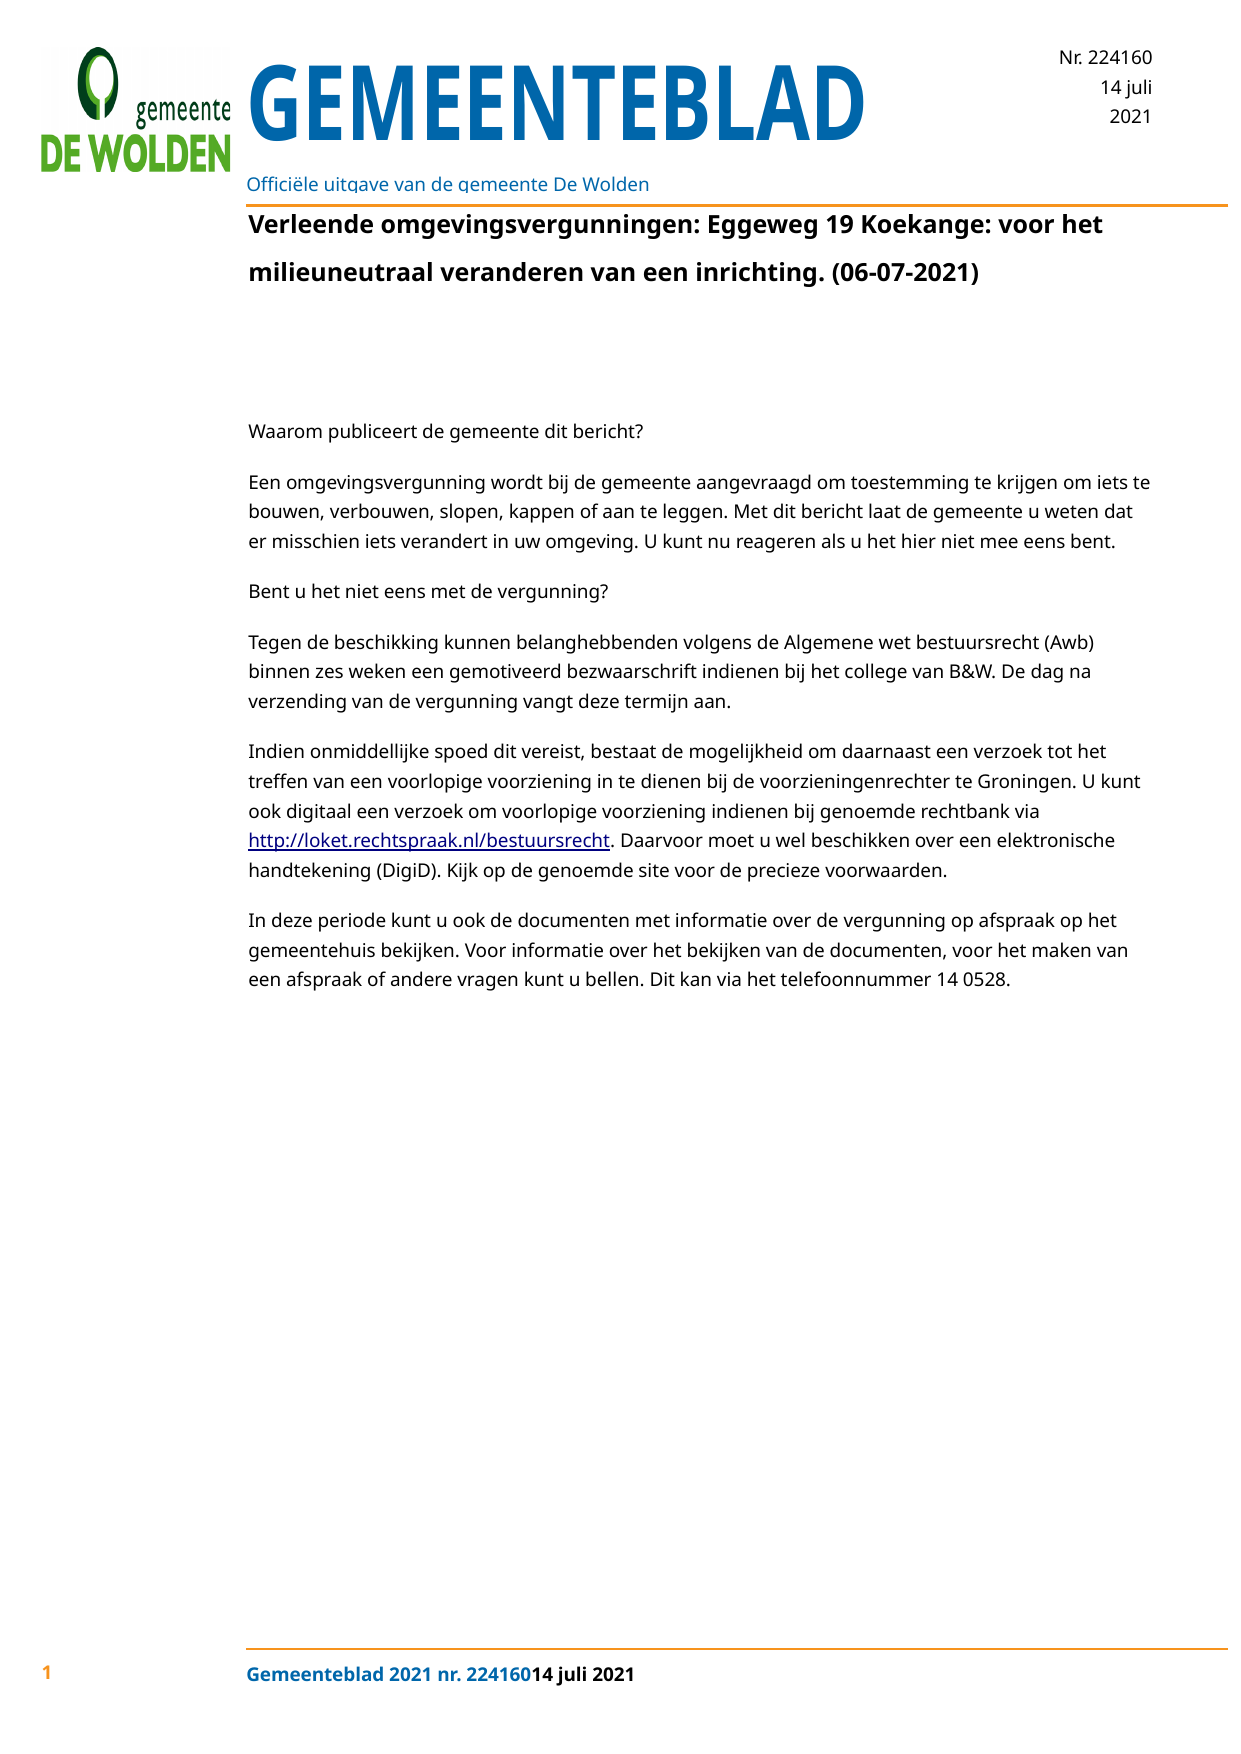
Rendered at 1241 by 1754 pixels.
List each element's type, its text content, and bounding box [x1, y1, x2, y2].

text Waarom publiceert de gemeente dit bericht? [248, 419, 1152, 444]
text In deze periode kunt u ook de documenten met informatie over de vergunning op afspraak op het gemeentehuis bekijken. Voor informatie over het bekijken van de documenten, voor het maken van een afspraak of andere vragen kunt u bellen. Dit kan via het telefoonnummer 14 0528. [248, 907, 1152, 992]
text Tegen de beschikking kunnen belanghebbenden volgens de Algemene wet bestuursrecht (Awb) binnen zes weken een gemotiveerd bezwaarschrift indienen bij het college van B&W. De dag na verzending van de vergunning vangt deze termijn aan. [248, 629, 1152, 714]
text Bent u het niet eens met de vergunning? [248, 579, 1152, 604]
picture [41, 47, 231, 172]
text Een omgevingsvergunning wordt bij de gemeente aangevraagd om toestemming te krijgen om iets te bouwen, verbouwen, slopen, kappen of aan te leggen. Met dit bericht laat de gemeente u weten dat er misschien iets verandert in uw omgeving. U kunt nu reageren als u het hier niet mee eens bent. [248, 469, 1152, 554]
text Indien onmiddellijke spoed dit vereist, bestaat de mogelijkheid om daarnaast een verzoek tot het treffen van een voorlopige voorziening in te dienen bij de voorzieningenrechter te Groningen. U kunt ook digitaal een verzoek om voorlopige voorziening indienen bij genoemde rechtbank via http://loket.rechtspraak.nl/bestuursrecht. Daarvoor moet u wel beschikken over een elektronische handtekening (DigiD). Kijk op de genoemde site voor de precieze voorwaarden. [248, 739, 1152, 883]
text Verleende omgevingsvergunningen: Eggeweg 19 Koekange: voor het milieuneutraal veranderen van een inrichting. (06-07-2021) [248, 207, 1152, 288]
